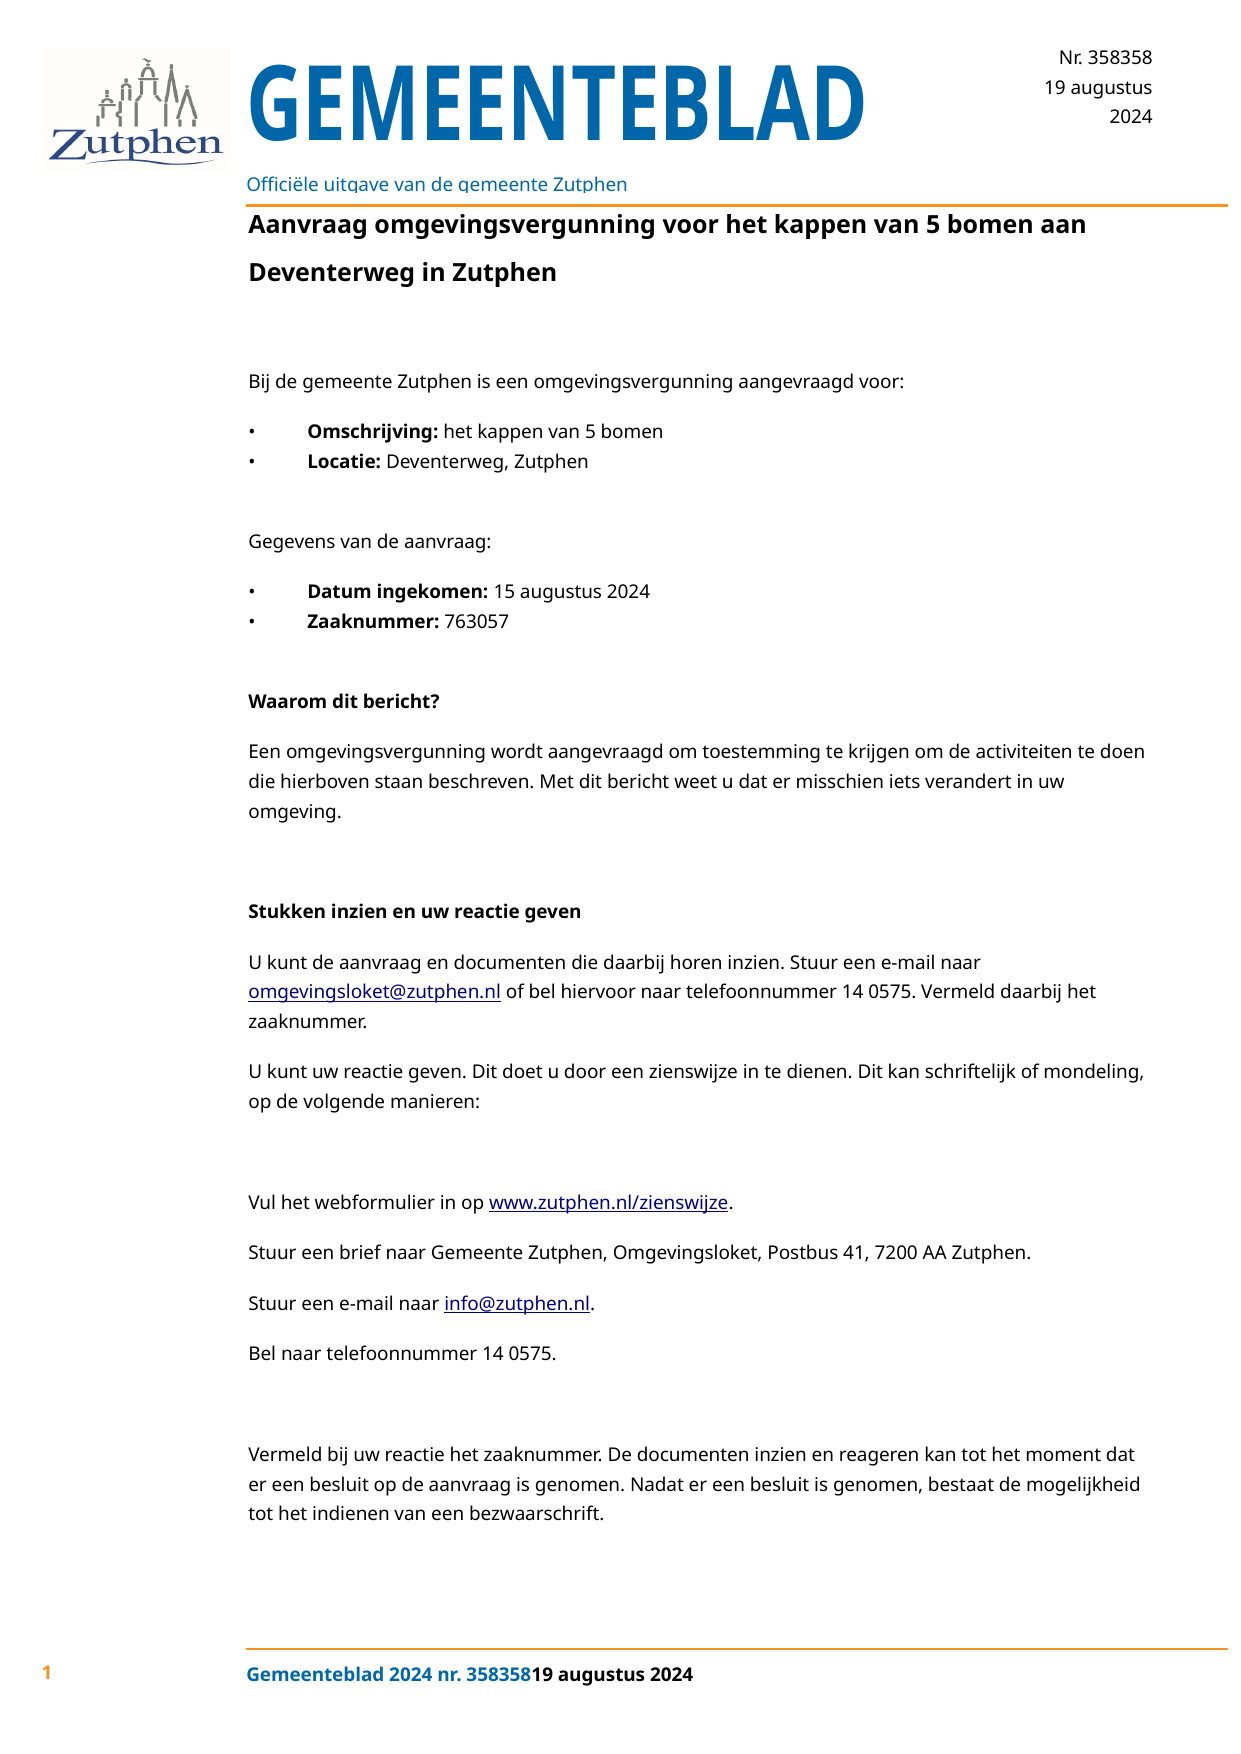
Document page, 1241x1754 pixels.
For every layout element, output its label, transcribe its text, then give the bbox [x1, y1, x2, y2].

text Een omgevingsvergunning wordt aangevraagd om toestemming te krijgen om de activiteiten te doen die hierboven staan beschreven. Met dit bericht weet u dat er misschien iets verandert in uw omgeving. [248, 739, 1152, 824]
text Waarom dit bericht? [248, 688, 1152, 714]
list Datum ingekomen: 15 augustus 2024 [248, 579, 1152, 604]
text Bij de gemeente Zutphen is een omgevingsvergunning aangevraagd voor: [248, 368, 1152, 394]
text U kunt de aanvraag en documenten die daarbij horen inzien. Stuur een e-mail naar omgevingsloket@zutphen.nl of bel hiervoor naar telefoonnummer 14 0575. Vermeld daarbij het zaaknummer. [248, 949, 1152, 1034]
text Vul het webformulier in op www.zutphen.nl/zienswijze. [248, 1189, 1152, 1215]
list Zaaknummer: 763057 [248, 608, 1152, 634]
text Stukken inzien en uw reactie geven [248, 899, 1152, 924]
text Bel naar telefoonnummer 14 0575. [248, 1340, 1152, 1366]
text U kunt uw reactie geven. Dit doet u door een zienswijze in te dienen. Dit kan schriftelijk of mondeling, op de volgende manieren: [248, 1059, 1152, 1114]
picture [41, 47, 231, 172]
text Aanvraag omgevingsvergunning voor het kappen van 5 bomen aan Deventerweg in Zutphen [248, 207, 1152, 288]
text Stuur een brief naar Gemeente Zutphen, Omgevingsloket, Postbus 41, 7200 AA Zutphen. [248, 1239, 1152, 1265]
text Gegevens van de aanvraag: [248, 528, 1152, 554]
list Omschrijving: het kappen van 5 bomen [248, 419, 1152, 444]
text Vermeld bij uw reactie het zaaknummer. De documenten inzien en reageren kan tot het moment dat er een besluit op de aanvraag is genomen. Nadat er een besluit is genomen, bestaat de mogelijkheid tot het indienen van een bezwaarschrift. [248, 1441, 1152, 1526]
text Stuur een e-mail naar info@zutphen.nl. [248, 1290, 1152, 1316]
list Locatie: Deventerweg, Zutphen [248, 448, 1152, 474]
